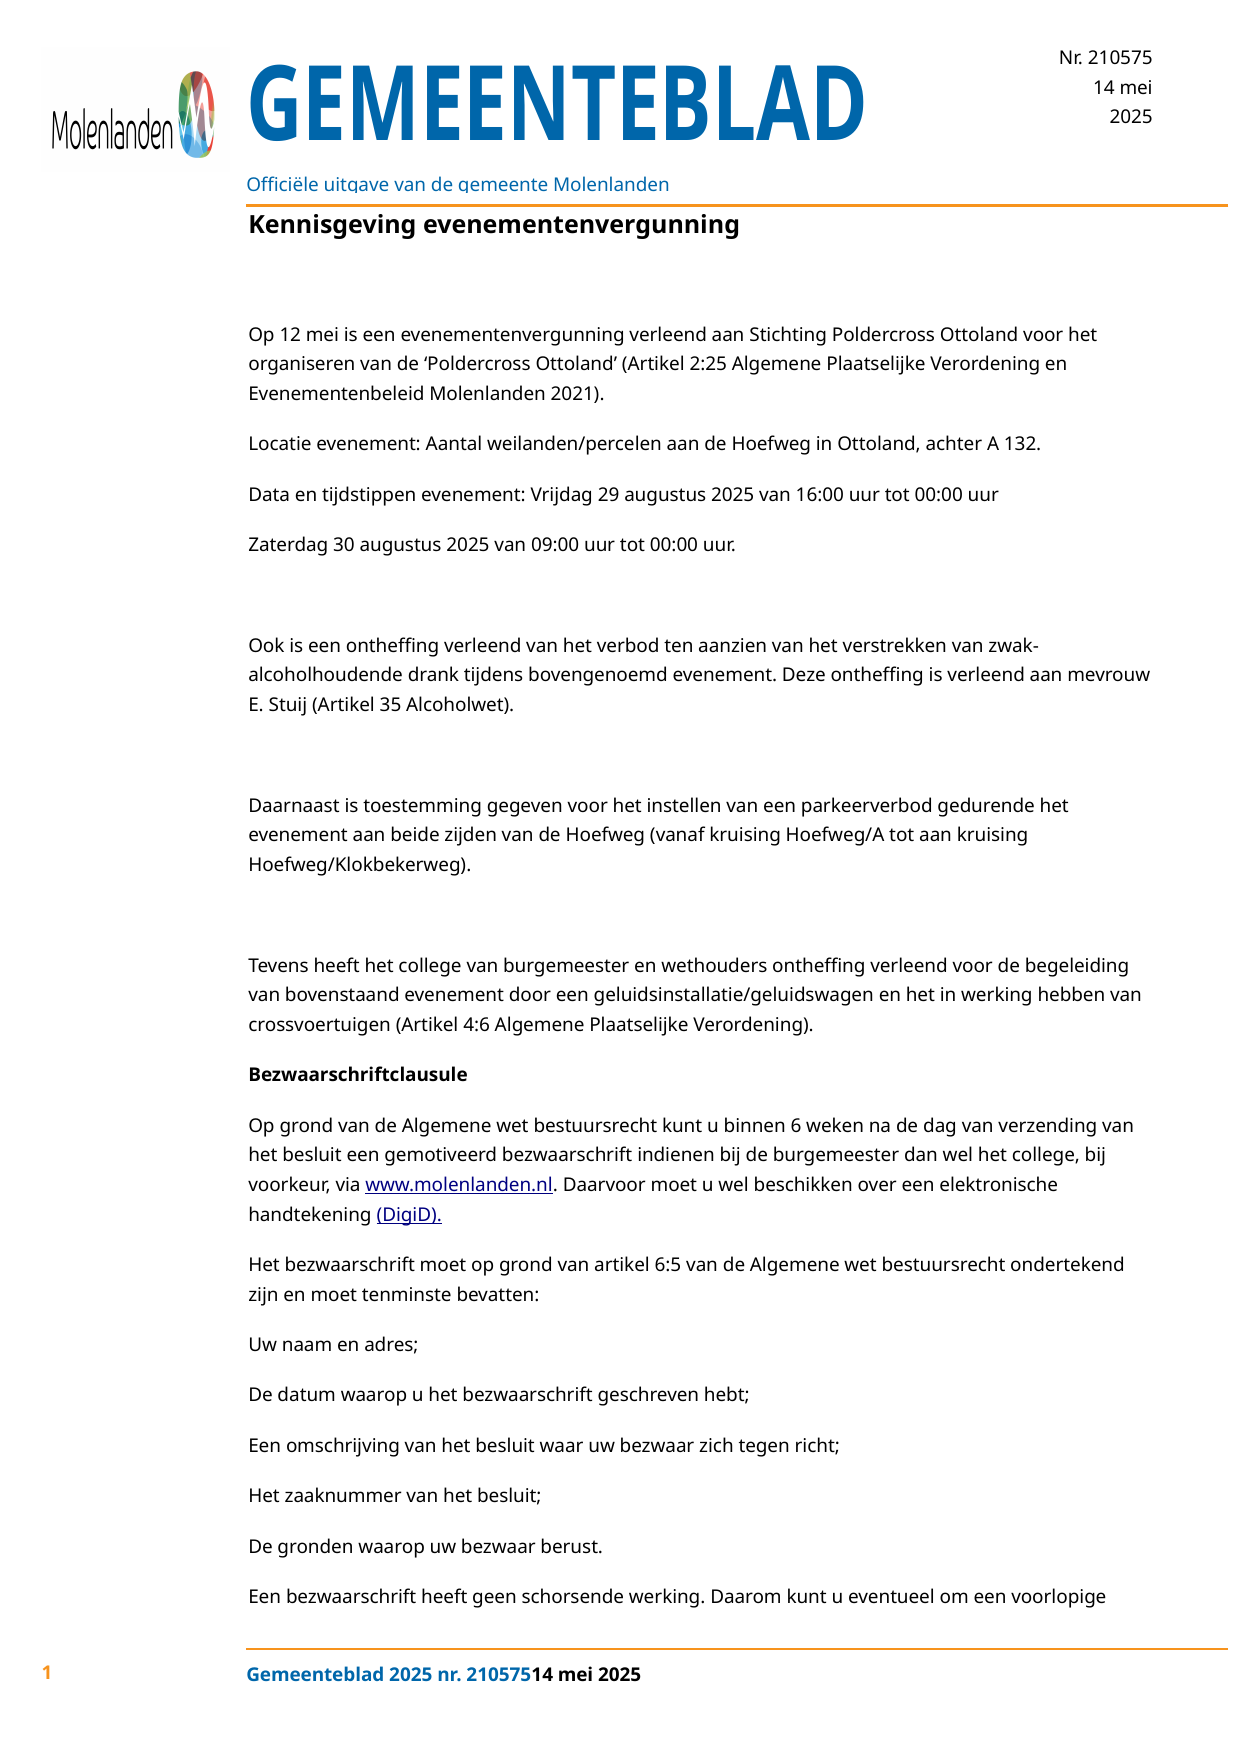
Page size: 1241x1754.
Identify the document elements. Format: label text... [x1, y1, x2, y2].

text Zaterdag 30 augustus 2025 van 09:00 uur tot 00:00 uur. [248, 531, 1152, 557]
text Op 12 mei is een evenementenvergunning verleend aan Stichting Poldercross Ottoland voor het organiseren van de ‘Poldercross Ottoland’ (Artikel 2:25 Algemene Plaatselijke Verordening en Evenementenbeleid Molenlanden 2021). [248, 321, 1152, 406]
text Het zaaknummer van het besluit; [248, 1482, 1152, 1508]
text De datum waarop u het bezwaarschrift geschreven hebt; [248, 1382, 1152, 1407]
text Een omschrijving van het besluit waar uw bezwaar zich tegen richt; [248, 1432, 1152, 1458]
picture [41, 47, 231, 172]
text Kennisgeving evenementenvergunning [248, 207, 1152, 241]
text Bezwaarschriftclausule [248, 1062, 1152, 1087]
text Daarnaast is toestemming gegeven voor het instellen van een parkeerverbod gedurende het evenement aan beide zijden van de Hoefweg (vanaf kruising Hoefweg/A tot aan kruising Hoefweg/Klokbekerweg). [248, 792, 1152, 877]
text De gronden waarop uw bezwaar berust. [248, 1533, 1152, 1558]
text Locatie evenement: Aantal weilanden/percelen aan de Hoefweg in Ottoland, achter A 132. [248, 430, 1152, 456]
text Op grond van de Algemene wet bestuursrecht kunt u binnen 6 weken na de dag van verzending van het besluit een gemotiveerd bezwaarschrift indienen bij de burgemeester dan wel het college, bij voorkeur, via www.molenlanden.nl. Daarvoor moet u wel beschikken over een elektronische handtekening (DigiD). [248, 1112, 1152, 1226]
text Een bezwaarschrift heeft geen schorsende werking. Daarom kunt u eventueel om een voorlopige [248, 1583, 1152, 1609]
text Uw naam en adres; [248, 1331, 1152, 1357]
text Het bezwaarschrift moet op grond van artikel 6:5 van de Algemene wet bestuursrecht ondertekend zijn en moet tenminste bevatten: [248, 1251, 1152, 1306]
text Data en tijdstippen evenement: Vrijdag 29 augustus 2025 van 16:00 uur tot 00:00 uur [248, 481, 1152, 506]
text Tevens heeft het college van burgemeester en wethouders ontheffing verleend voor de begeleiding van bovenstaand evenement door een geluidsinstallatie/geluidswagen en het in werking hebben van crossvoertuigen (Artikel 4:6 Algemene Plaatselijke Verordening). [248, 952, 1152, 1037]
text Ook is een ontheffing verleend van het verbod ten aanzien van het verstrekken van zwak-alcoholhoudende drank tijdens bovengenoemd evenement. Deze ontheffing is verleend aan mevrouw E. Stuij (Artikel 35 Alcoholwet). [248, 632, 1152, 717]
